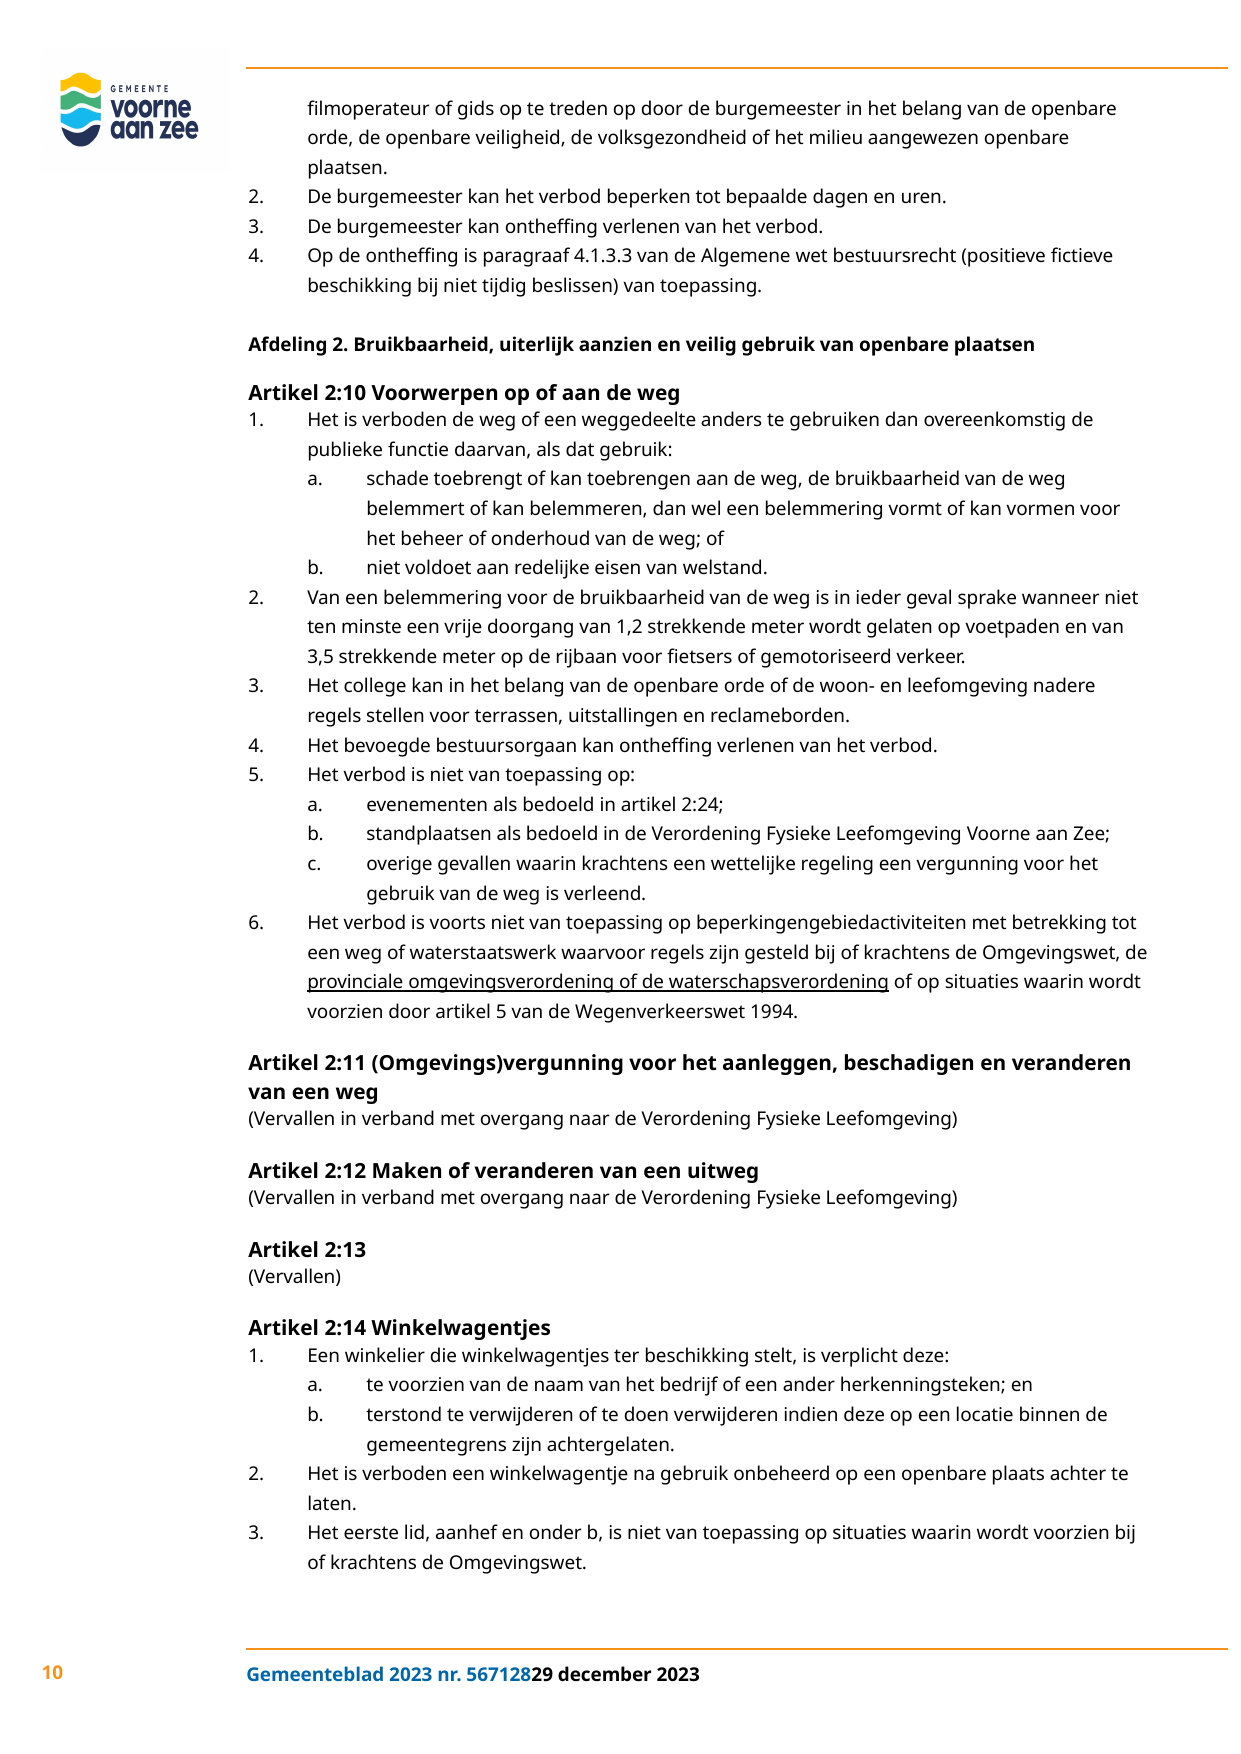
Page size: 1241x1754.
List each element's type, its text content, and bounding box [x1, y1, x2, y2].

list Op de ontheffing is paragraaf 4.1.3.3 van de Algemene wet bestuursrecht (positieve fictieve beschikking bij niet tijdig beslissen) van toepassing. [248, 243, 1152, 298]
list niet voldoet aan redelijke eisen van welstand. [307, 554, 1152, 580]
list te voorzien van de naam van het bedrijf of een ander herkenningsteken; en [307, 1372, 1152, 1397]
list Het is verboden een winkelwagentje na gebruik onbeheerd op een openbare plaats achter te laten. [248, 1460, 1152, 1516]
list overige gevallen waarin krachtens een wettelijke regeling een vergunning voor het gebruik van de weg is verleend. [307, 850, 1152, 906]
list schade toebrengt of kan toebrengen aan de weg, de bruikbaarheid van de weg belemmert of kan belemmeren, dan wel een belemmering vormt of kan vormen voor het beheer of onderhoud van de weg; of [307, 466, 1152, 551]
list Het verbod is niet van toepassing op: [248, 761, 1152, 787]
list evenementen als bedoeld in artikel 2:24; [307, 791, 1152, 817]
text Artikel 2:14 Winkelwagentjes [248, 1313, 1152, 1342]
list Het verbod is voorts niet van toepassing op beperkingengebiedactiviteiten met betrekking tot een weg of waterstaatswerk waarvoor regels zijn gesteld bij of krachtens de Omgevingswet, de provinciale omgevingsverordening of de waterschapsverordening of op situaties waarin wordt voorzien door artikel 5 van de Wegenverkeerswet 1994. [248, 909, 1152, 1024]
list Een winkelier die winkelwagentjes ter beschikking stelt, is verplicht deze: [248, 1342, 1152, 1368]
list terstond te verwijderen of te doen verwijderen indien deze op een locatie binnen de gemeentegrens zijn achtergelaten. [307, 1401, 1152, 1456]
text (Vervallen in verband met overgang naar de Verordening Fysieke Leefomgeving) [248, 1184, 1152, 1210]
text Artikel 2:13 [248, 1235, 1152, 1263]
list filmoperateur of gids op te treden op door de burgemeester in het belang van de openbare orde, de openbare veiligheid, de volksgezondheid of het milieu aangewezen openbare plaatsen. [248, 95, 1152, 180]
text Afdeling 2. Bruikbaarheid, uiterlijk aanzien en veilig gebruik van openbare plaatsen [248, 331, 1152, 357]
list De burgemeester kan ontheffing verlenen van het verbod. [248, 213, 1152, 239]
list De burgemeester kan het verbod beperken tot bepaalde dagen en uren. [248, 183, 1152, 209]
text Artikel 2:10 Voorwerpen op of aan de weg [248, 378, 1152, 406]
list Het is verboden de weg of een weggedeelte anders te gebruiken dan overeenkomstig de publieke functie daarvan, als dat gebruik: [248, 406, 1152, 462]
list Het bevoegde bestuursorgaan kan ontheffing verlenen van het verbod. [248, 732, 1152, 758]
text Artikel 2:11 (Omgevings)vergunning voor het aanleggen, beschadigen en veranderen van een weg [248, 1048, 1152, 1105]
list Het eerste lid, aanhef en onder b, is niet van toepassing op situaties waarin wordt voorzien bij of krachtens de Omgevingswet. [248, 1519, 1152, 1575]
text (Vervallen in verband met overgang naar de Verordening Fysieke Leefomgeving) [248, 1105, 1152, 1131]
list Het college kan in het belang van de openbare orde of de woon- en leefomgeving nadere regels stellen voor terrassen, uitstallingen en reclameborden. [248, 673, 1152, 728]
list Van een belemmering voor de bruikbaarheid van de weg is in ieder geval sprake wanneer niet ten minste een vrije doorgang van 1,2 strekkende meter wordt gelaten op voetpaden en van 3,5 strekkende meter op de rijbaan voor fietsers of gemotoriseerd verkeer. [248, 584, 1152, 669]
text (Vervallen) [248, 1263, 1152, 1289]
text Artikel 2:12 Maken of veranderen van een uitweg [248, 1156, 1152, 1184]
list standplaatsen als bedoeld in de Verordening Fysieke Leefomgeving Voorne aan Zee; [307, 821, 1152, 846]
picture [41, 47, 231, 172]
